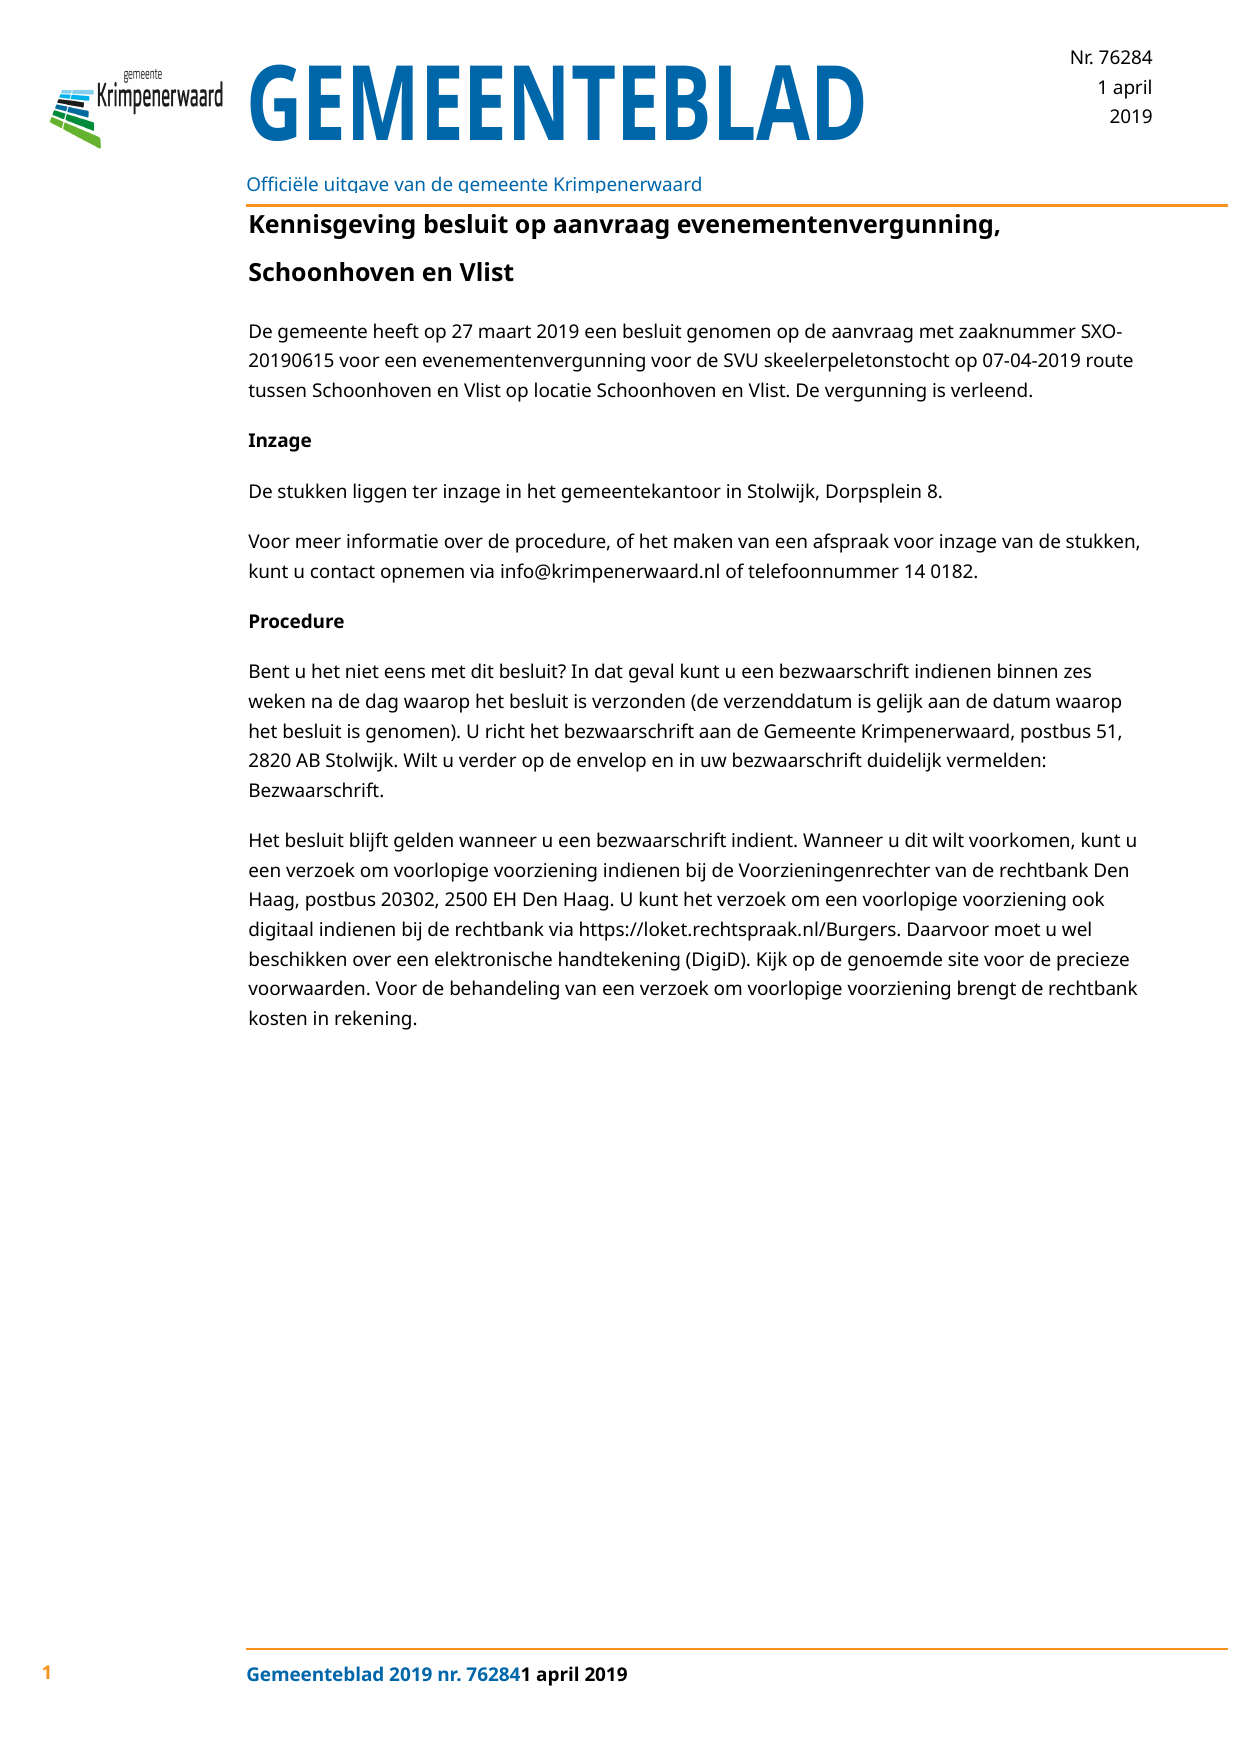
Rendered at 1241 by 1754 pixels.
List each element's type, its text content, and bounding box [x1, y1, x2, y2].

text Het besluit blijft gelden wanneer u een bezwaarschrift indient. Wanneer u dit wilt voorkomen, kunt u een verzoek om voorlopige voorziening indienen bij de Voorzieningenrechter van de rechtbank Den Haag, postbus 20302, 2500 EH Den Haag. U kunt het verzoek om een voorlopige voorziening ook digitaal indienen bij de rechtbank via https://loket.rechtspraak.nl/Burgers. Daarvoor moet u wel beschikken over een elektronische handtekening (DigiD). Kijk op de genoemde site voor de precieze voorwaarden. Voor de behandeling van een verzoek om voorlopige voorziening brengt de rechtbank kosten in rekening. [248, 827, 1152, 1031]
text Inzage [248, 427, 1152, 453]
picture [41, 47, 231, 172]
text Bent u het niet eens met dit besluit? In dat geval kunt u een bezwaarschrift indienen binnen zes weken na de dag waarop het besluit is verzonden (de verzenddatum is gelijk aan de datum waarop het besluit is genomen). U richt het bezwaarschrift aan de Gemeente Krimpenerwaard, postbus 51, 2820 AB Stolwijk. Wilt u verder op de envelop en in uw bezwaarschrift duidelijk vermelden: Bezwaarschrift. [248, 659, 1152, 803]
text Kennisgeving besluit op aanvraag evenementenvergunning, Schoonhoven en Vlist [248, 207, 1152, 288]
text De gemeente heeft op 27 maart 2019 een besluit genomen op de aanvraag met zaaknummer SXO-20190615 voor een evenementenvergunning voor de SVU skeelerpeletonstocht op 07-04-2019 route tussen Schoonhoven en Vlist op locatie Schoonhoven en Vlist. De vergunning is verleend. [248, 318, 1152, 403]
text Procedure [248, 608, 1152, 634]
text De stukken liggen ter inzage in het gemeentekantoor in Stolwijk, Dorpsplein 8. [248, 478, 1152, 504]
text Voor meer informatie over de procedure, of het maken van een afspraak voor inzage van de stukken, kunt u contact opnemen via info@krimpenerwaard.nl of telefoonnummer 14 0182. [248, 528, 1152, 584]
